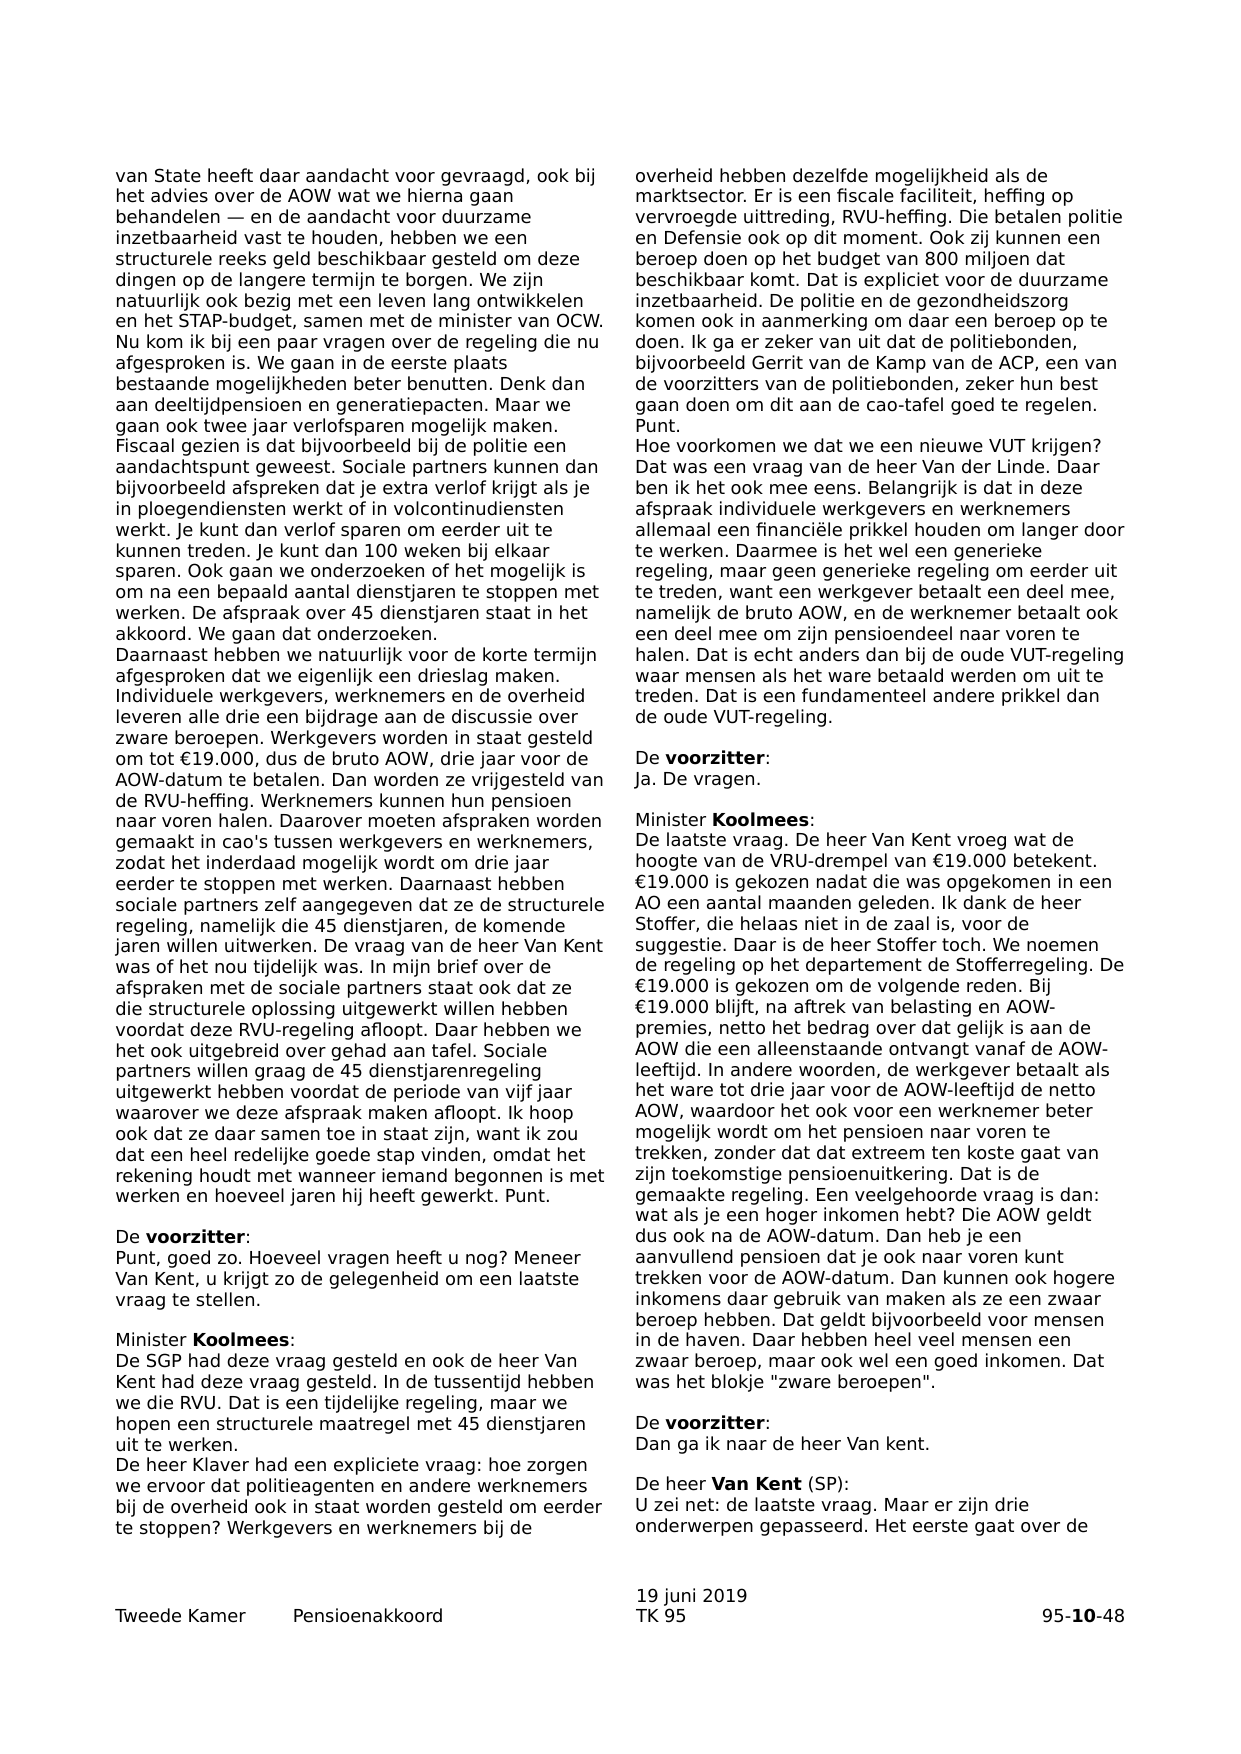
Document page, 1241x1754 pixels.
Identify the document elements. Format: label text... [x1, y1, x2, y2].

text Nu kom ik bij een paar vragen over de regeling die nu afgesproken is. We gaan in de eerste plaats bestaande mogelijkheden beter benutten. Denk dan aan deeltijdpensioen en generatiepacten. Maar we gaan ook twee jaar verlofsparen mogelijk maken. Fiscaal gezien is dat bijvoorbeeld bij de politie een aandachtspunt geweest. Sociale partners kunnen dan bijvoorbeeld afspreken dat je extra verlof krijgt als je in ploegendiensten werkt of in volcontinudiensten werkt. Je kunt dan verlof sparen om eerder uit te kunnen treden. Je kunt dan 100 weken bij elkaar sparen. Ook gaan we onderzoeken of het mogelijk is om na een bepaald aantal dienstjaren te stoppen met werken. De afspraak over 45 dienstjaren staat in het akkoord. We gaan dat onderzoeken. [115, 332, 605, 644]
text De heer Klaver had een expliciete vraag: hoe zorgen we ervoor dat politieagenten en andere werknemers bij de overheid ook in staat worden gesteld om eerder te stoppen? Werkgevers en werknemers bij de [115, 1455, 605, 1538]
text Daarnaast hebben we natuurlijk voor de korte termijn afgesproken dat we eigenlijk een drieslag maken. Individuele werkgevers, werknemers en de overheid leveren alle drie een bijdrage aan de discussie over zware beroepen. Werkgevers worden in staat gesteld om tot €19.000, dus de bruto AOW, drie jaar voor de AOW-datum te betalen. Dan worden ze vrijgesteld van de RVU-heffing. Werknemers kunnen hun pensioen naar voren halen. Daarover moeten afspraken worden gemaakt in cao's tussen werkgevers en werknemers, zodat het inderdaad mogelijk wordt om drie jaar eerder te stoppen met werken. Daarnaast hebben sociale partners zelf aangegeven dat ze de structurele regeling, namelijk die 45 dienstjaren, de komende jaren willen uitwerken. De vraag van de heer Van Kent was of het nou tijdelijk was. In mijn brief over de afspraken met de sociale partners staat ook dat ze die structurele oplossing uitgewerkt willen hebben voordat deze RVU-regeling afloopt. Daar hebben we het ook uitgebreid over gehad aan tafel. Sociale partners willen graag de 45 dienstjarenregeling uitgewerkt hebben voordat de periode van vijf jaar waarover we deze afspraak maken afloopt. Ik hoop ook dat ze daar samen toe in staat zijn, want ik zou dat een heel redelijke goede stap vinden, omdat het rekening houdt met wanneer iemand begonnen is met werken en hoeveel jaren hij heeft gewerkt. Punt. [115, 644, 605, 1207]
text overheid hebben dezelfde mogelijkheid als de marktsector. Er is een fiscale faciliteit, heffing op vervroegde uittreding, RVU-heffing. Die betalen politie en Defensie ook op dit moment. Ook zij kunnen een beroep doen op het budget van 800 miljoen dat beschikbaar komt. Dat is expliciet voor de duurzame inzetbaarheid. De politie en de gezondheidszorg komen ook in aanmerking om daar een beroep op te doen. Ik ga er zeker van uit dat de politiebonden, bijvoorbeeld Gerrit van de Kamp van de ACP, een van de voorzitters van de politiebonden, zeker hun best gaan doen om dit aan de cao-tafel goed te regelen. Punt. [635, 165, 1125, 436]
text U zei net: de laatste vraag. Maar er zijn drie onderwerpen gepasseerd. Het eerste gaat over de [635, 1495, 1125, 1537]
text De SGP had deze vraag gesteld en ook de heer Van Kent had deze vraag gesteld. In de tussentijd hebben we die RVU. Dat is een tijdelijke regeling, maar we hopen een structurele maatregel met 45 dienstjaren uit te werken. [115, 1351, 605, 1455]
text De voorzitter: [635, 1413, 1125, 1433]
text Ja. De vragen. [635, 768, 1125, 789]
text Dan ga ik naar de heer Van kent. [635, 1433, 1125, 1454]
text Minister Koolmees: [635, 809, 1125, 830]
text De voorzitter: [635, 748, 1125, 768]
text Hoe voorkomen we dat we een nieuwe VUT krijgen? Dat was een vraag van de heer Van der Linde. Daar ben ik het ook mee eens. Belangrijk is dat in deze afspraak individuele werkgevers en werknemers allemaal een financiële prikkel houden om langer door te werken. Daarmee is het wel een generieke regeling, maar geen generieke regeling om eerder uit te treden, want een werkgever betaalt een deel mee, namelijk de bruto AOW, en de werknemer betaalt ook een deel mee om zijn pensioendeel naar voren te halen. Dat is echt anders dan bij de oude VUT-regeling waar mensen als het ware betaald werden om uit te treden. Dat is een fundamenteel andere prikkel dan de oude VUT-regeling. [635, 436, 1125, 728]
text Punt, goed zo. Hoeveel vragen heeft u nog? Meneer Van Kent, u krijgt zo de gelegenheid om een laatste vraag te stellen. [115, 1248, 605, 1310]
text De laatste vraag. De heer Van Kent vroeg wat de hoogte van de VRU-drempel van €19.000 betekent. €19.000 is gekozen nadat die was opgekomen in een AO een aantal maanden geleden. Ik dank de heer Stoffer, die helaas niet in de zaal is, voor de suggestie. Daar is de heer Stoffer toch. We noemen de regeling op het departement de Stofferregeling. De €19.000 is gekozen om de volgende reden. Bij €19.000 blijft, na aftrek van belasting en AOW-premies, netto het bedrag over dat gelijk is aan de AOW die een alleenstaande ontvangt vanaf de AOW-leeftijd. In andere woorden, de werkgever betaalt als het ware tot drie jaar voor de AOW-leeftijd de netto AOW, waardoor het ook voor een werknemer beter mogelijk wordt om het pensioen naar voren te trekken, zonder dat dat extreem ten koste gaat van zijn toekomstige pensioenuitkering. Dat is de gemaakte regeling. Een veelgehoorde vraag is dan: wat als je een hoger inkomen hebt? Die AOW geldt dus ook na de AOW-datum. Dan heb je een aanvullend pensioen dat je ook naar voren kunt trekken voor de AOW-datum. Dan kunnen ook hogere inkomens daar gebruik van maken als ze een zwaar beroep hebben. Dat geldt bijvoorbeeld voor mensen in de haven. Daar hebben heel veel mensen een zwaar beroep, maar ook wel een goed inkomen. Dat was het blokje "zware beroepen". [635, 830, 1125, 1393]
text van State heeft daar aandacht voor gevraagd, ook bij het advies over de AOW wat we hierna gaan behandelen — en de aandacht voor duurzame inzetbaarheid vast te houden, hebben we een structurele reeks geld beschikbaar gesteld om deze dingen op de langere termijn te borgen. We zijn natuurlijk ook bezig met een leven lang ontwikkelen en het STAP-budget, samen met de minister van OCW. [115, 165, 605, 332]
text De heer Van Kent (SP): [635, 1474, 1125, 1495]
text De voorzitter: [115, 1227, 605, 1248]
text Minister Koolmees: [115, 1330, 605, 1351]
